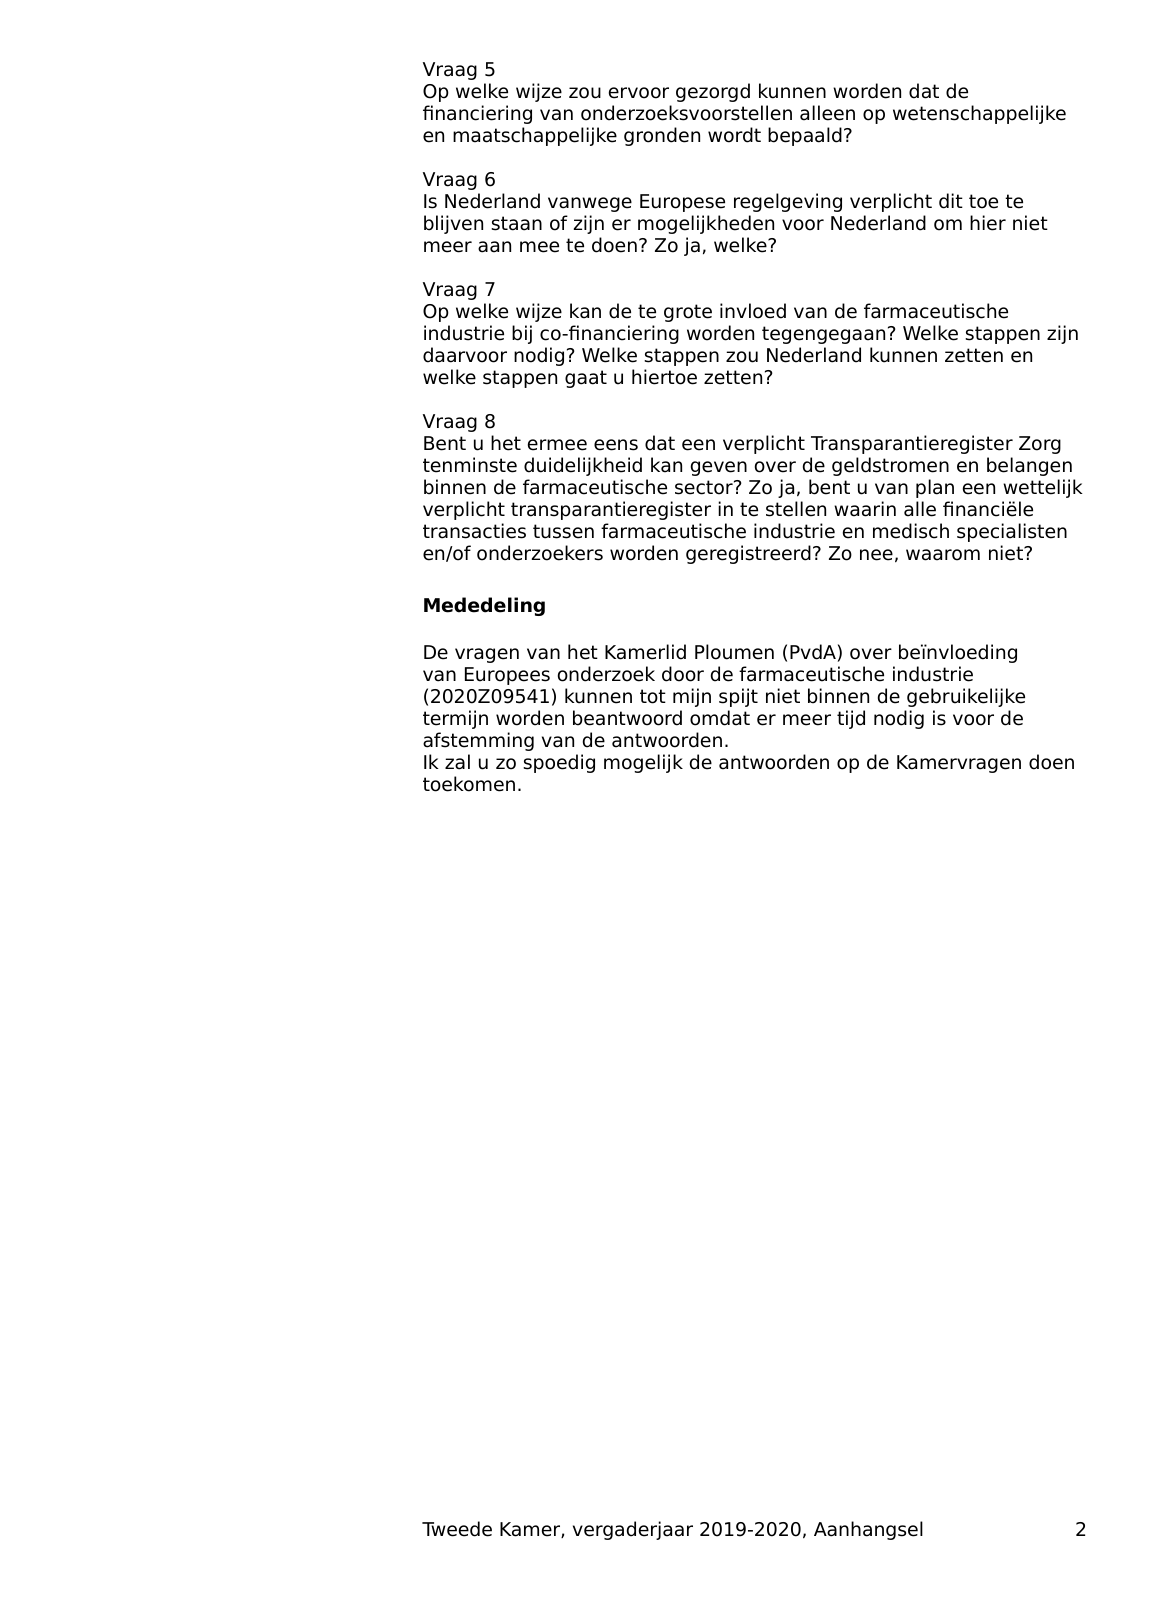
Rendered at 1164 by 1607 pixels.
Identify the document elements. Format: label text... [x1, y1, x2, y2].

text Is Nederland vanwege Europese regelgeving verplicht dit toe te blijven staan of zijn er mogelijkheden voor Nederland om hier niet meer aan mee te doen? Zo ja, welke? [422, 191, 1087, 257]
text Vraag 8 [422, 411, 1087, 433]
text Op welke wijze zou ervoor gezorgd kunnen worden dat de financiering van onderzoeksvoorstellen alleen op wetenschappelijke en maatschappelijke gronden wordt bepaald? [422, 81, 1087, 147]
text Bent u het ermee eens dat een verplicht Transparantieregister Zorg tenminste duidelijkheid kan geven over de geldstromen en belangen binnen de farmaceutische sector? Zo ja, bent u van plan een wettelijk verplicht transparantieregister in te stellen waarin alle financiële transacties tussen farmaceutische industrie en medisch specialisten en/of onderzoekers worden geregistreerd? Zo nee, waarom niet? [422, 433, 1087, 565]
text Vraag 5 [422, 59, 1087, 81]
text Vraag 6 [422, 169, 1087, 191]
text De vragen van het Kamerlid Ploumen (PvdA) over beïnvloeding [422, 642, 1087, 664]
text Ik zal u zo spoedig mogelijk de antwoorden op de Kamervragen doen toekomen. [422, 752, 1087, 796]
text Vraag 7 [422, 279, 1087, 301]
subtitle Mededeling [422, 595, 1087, 617]
text van Europees onderzoek door de farmaceutische industrie (2020Z09541) kunnen tot mijn spijt niet binnen de gebruikelijke termijn worden beantwoord omdat er meer tijd nodig is voor de afstemming van de antwoorden. [422, 664, 1087, 752]
text Op welke wijze kan de te grote invloed van de farmaceutische industrie bij co-financiering worden tegengegaan? Welke stappen zijn daarvoor nodig? Welke stappen zou Nederland kunnen zetten en welke stappen gaat u hiertoe zetten? [422, 301, 1087, 389]
